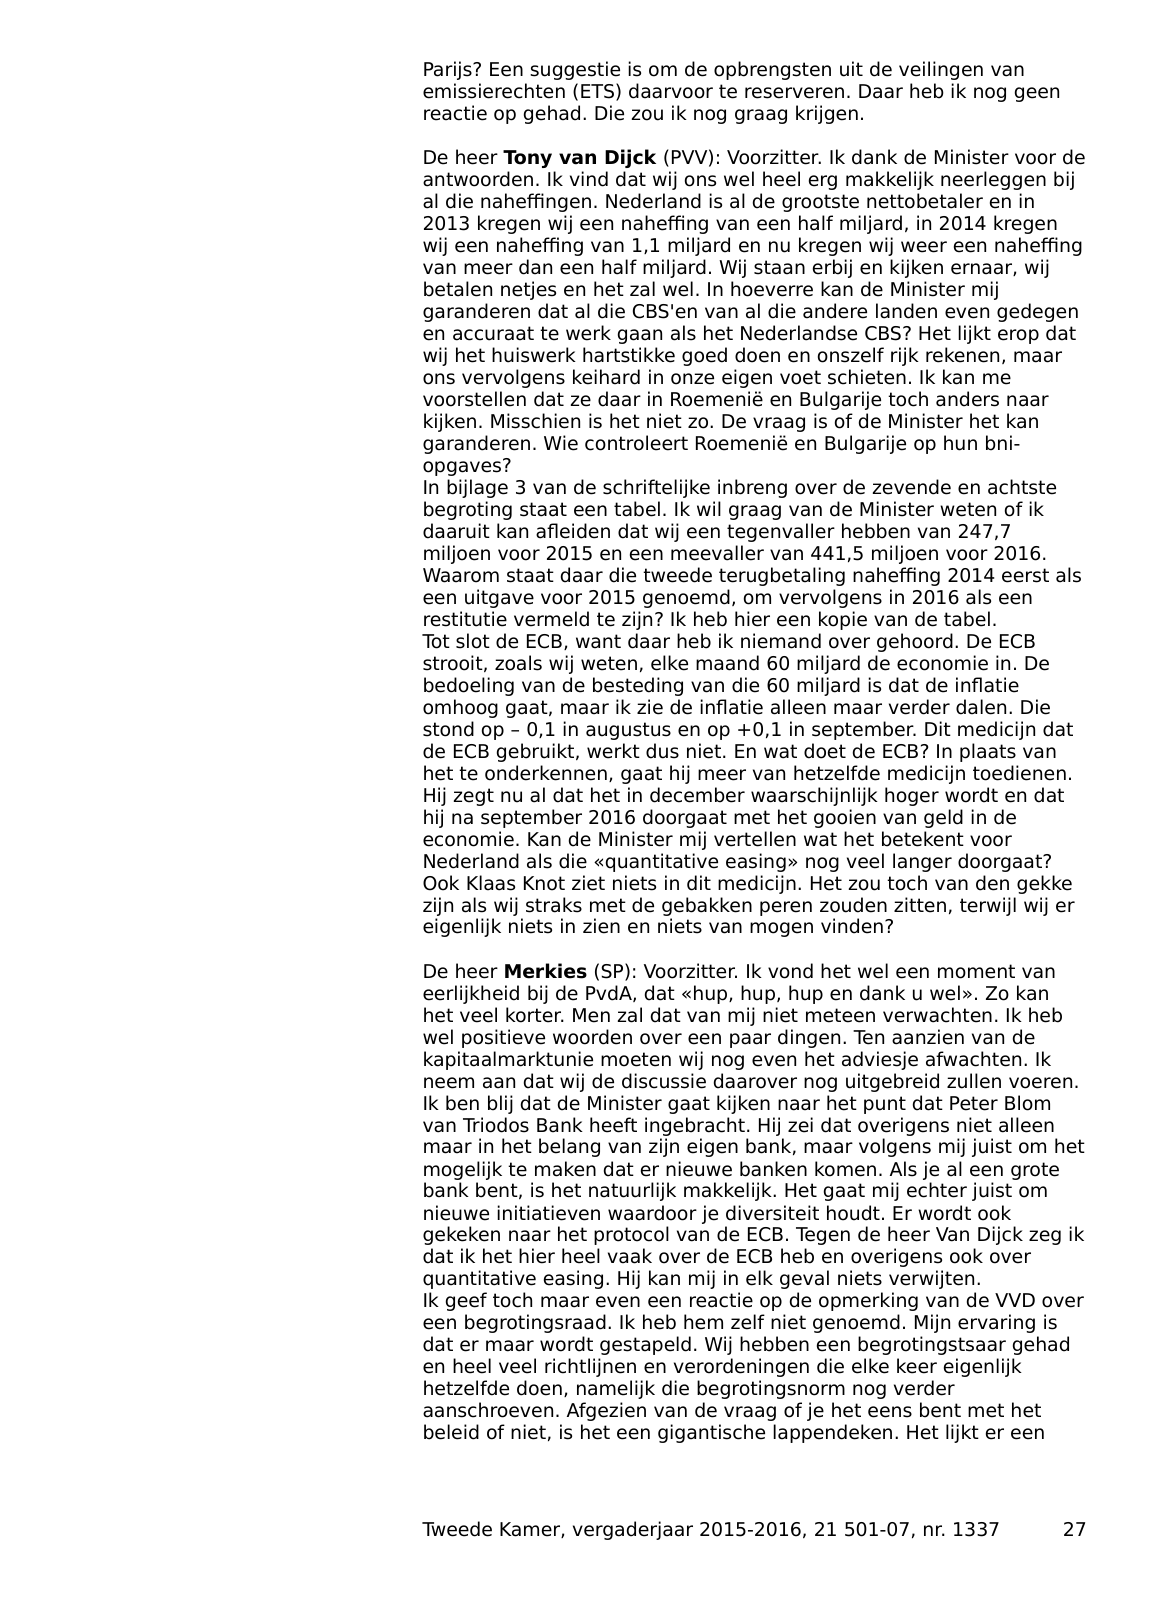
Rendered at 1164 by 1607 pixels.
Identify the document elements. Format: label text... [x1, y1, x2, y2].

text De heer Merkies (SP): Voorzitter. Ik vond het wel een moment van eerlijkheid bij de PvdA, dat «hup, hup, hup en dank u wel». Zo kan het veel korter. Men zal dat van mij niet meteen verwachten. Ik heb wel positieve woorden over een paar dingen. Ten aanzien van de kapitaalmarktunie moeten wij nog even het adviesje afwachten. Ik neem aan dat wij de discussie daarover nog uitgebreid zullen voeren. Ik ben blij dat de Minister gaat kijken naar het punt dat Peter Blom van Triodos Bank heeft ingebracht. Hij zei dat overigens niet alleen maar in het belang van zijn eigen bank, maar volgens mij juist om het mogelijk te maken dat er nieuwe banken komen. Als je al een grote bank bent, is het natuurlijk makkelijk. Het gaat mij echter juist om nieuwe initiatieven waardoor je diversiteit houdt. Er wordt ook gekeken naar het protocol van de ECB. Tegen de heer Van Dijck zeg ik dat ik het hier heel vaak over de ECB heb en overigens ook over quantitative easing. Hij kan mij in elk geval niets verwijten. [422, 961, 1087, 1290]
text De heer Tony van Dijck (PVV): Voorzitter. Ik dank de Minister voor de antwoorden. Ik vind dat wij ons wel heel erg makkelijk neerleggen bij al die naheffingen. Nederland is al de grootste nettobetaler en in 2013 kregen wij een naheffing van een half miljard, in 2014 kregen wij een naheffing van 1,1 miljard en nu kregen wij weer een naheffing van meer dan een half miljard. Wij staan erbij en kijken ernaar, wij betalen netjes en het zal wel. In hoeverre kan de Minister mij garanderen dat al die CBS'en van al die andere landen even gedegen en accuraat te werk gaan als het Nederlandse CBS? Het lijkt erop dat wij het huiswerk hartstikke goed doen en onszelf rijk rekenen, maar ons vervolgens keihard in onze eigen voet schieten. Ik kan me voorstellen dat ze daar in Roemenië en Bulgarije toch anders naar kijken. Misschien is het niet zo. De vraag is of de Minister het kan garanderen. Wie controleert Roemenië en Bulgarije op hun bni-opgaves? [422, 147, 1087, 477]
text In bijlage 3 van de schriftelijke inbreng over de zevende en achtste begroting staat een tabel. Ik wil graag van de Minister weten of ik daaruit kan afleiden dat wij een tegenvaller hebben van 247,7 miljoen voor 2015 en een meevaller van 441,5 miljoen voor 2016. Waarom staat daar die tweede terugbetaling naheffing 2014 eerst als een uitgave voor 2015 genoemd, om vervolgens in 2016 als een restitutie vermeld te zijn? Ik heb hier een kopie van de tabel. [422, 477, 1087, 631]
text Tot slot de ECB, want daar heb ik niemand over gehoord. De ECB strooit, zoals wij weten, elke maand 60 miljard de economie in. De bedoeling van de besteding van die 60 miljard is dat de inflatie omhoog gaat, maar ik zie de inflatie alleen maar verder dalen. Die stond op – 0,1 in augustus en op +0,1 in september. Dit medicijn dat de ECB gebruikt, werkt dus niet. En wat doet de ECB? In plaats van het te onderkennen, gaat hij meer van hetzelfde medicijn toedienen. Hij zegt nu al dat het in december waarschijnlijk hoger wordt en dat hij na september 2016 doorgaat met het gooien van geld in de economie. Kan de Minister mij vertellen wat het betekent voor Nederland als die «quantitative easing» nog veel langer doorgaat? Ook Klaas Knot ziet niets in dit medicijn. Het zou toch van den gekke zijn als wij straks met de gebakken peren zouden zitten, terwijl wij er eigenlijk niets in zien en niets van mogen vinden? [422, 631, 1087, 938]
text Ik geef toch maar even een reactie op de opmerking van de VVD over een begrotingsraad. Ik heb hem zelf niet genoemd. Mijn ervaring is dat er maar wordt gestapeld. Wij hebben een begrotingstsaar gehad en heel veel richtlijnen en verordeningen die elke keer eigenlijk hetzelfde doen, namelijk die begrotingsnorm nog verder aanschroeven. Afgezien van de vraag of je het eens bent met het beleid of niet, is het een gigantische lappendeken. Het lijkt er een [422, 1290, 1087, 1444]
text Parijs? Een suggestie is om de opbrengsten uit de veilingen van emissierechten (ETS) daarvoor te reserveren. Daar heb ik nog geen reactie op gehad. Die zou ik nog graag krijgen. [422, 59, 1087, 125]
